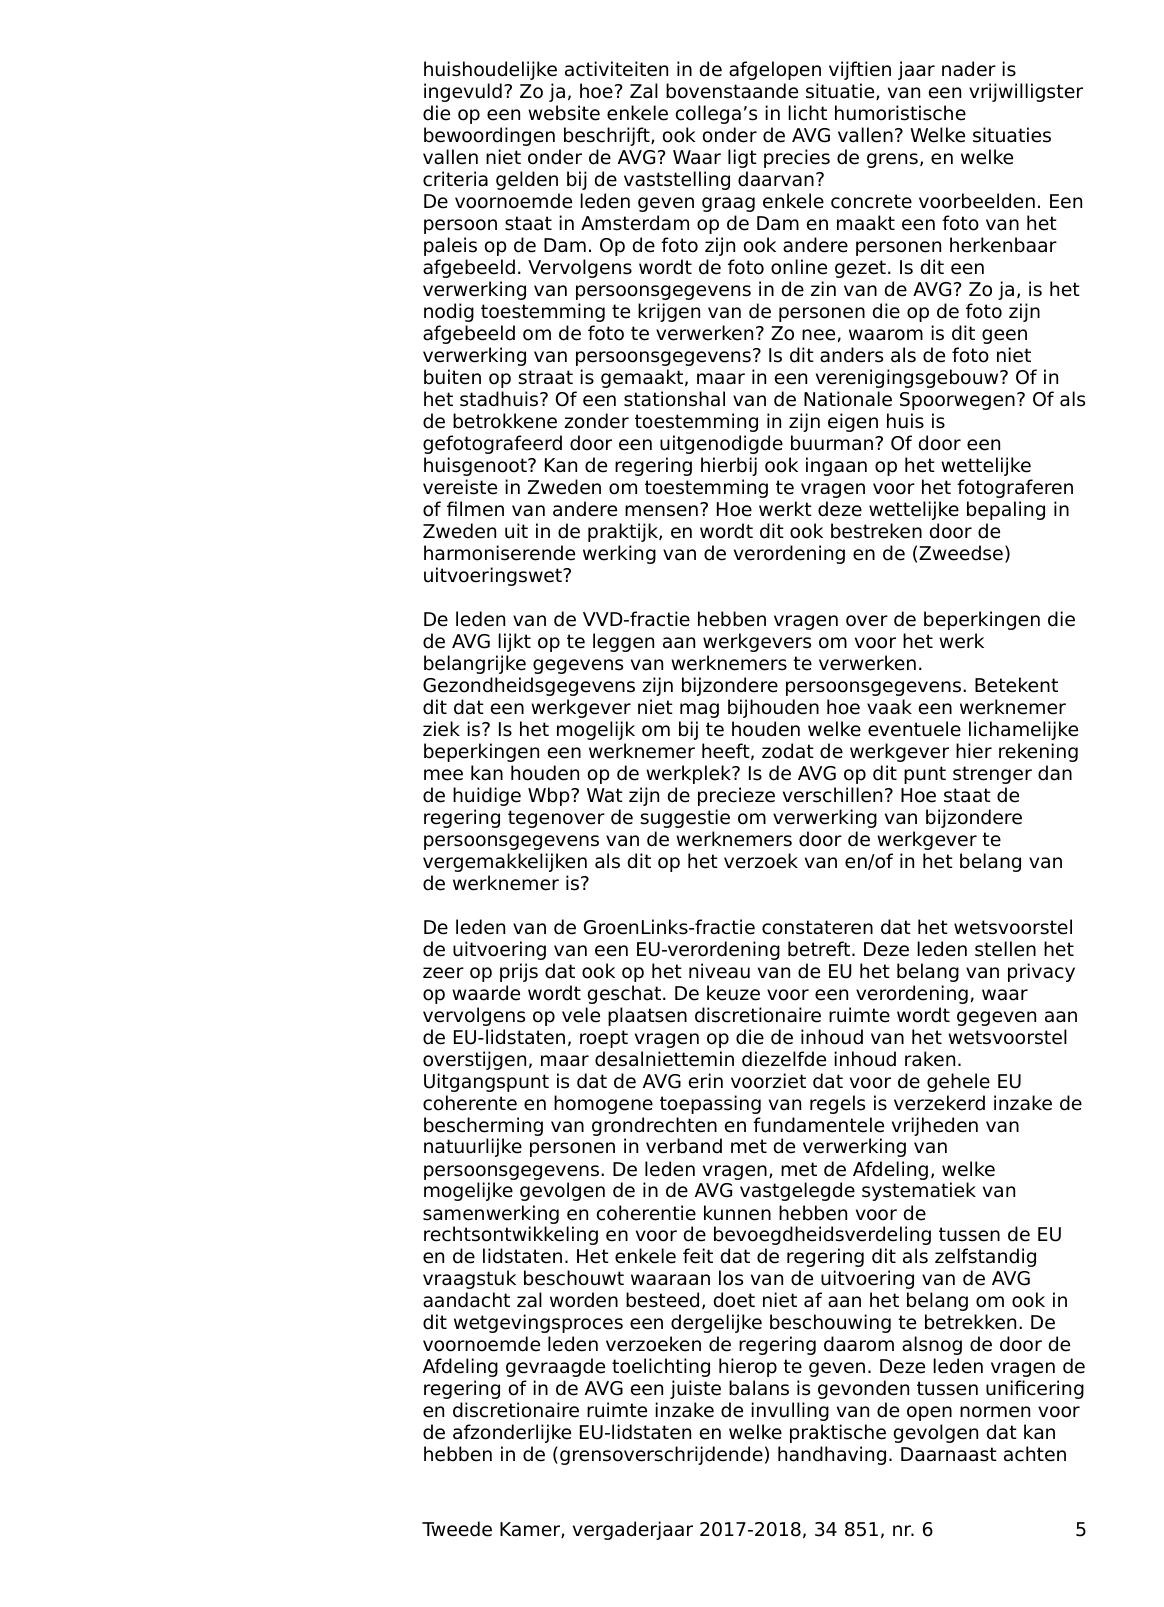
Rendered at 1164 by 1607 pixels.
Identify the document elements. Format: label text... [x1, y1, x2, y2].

text De leden van de VVD-fractie hebben vragen over de beperkingen die de AVG lijkt op te leggen aan werkgevers om voor het werk belangrijke gegevens van werknemers te verwerken. Gezondheidsgegevens zijn bijzondere persoonsgegevens. Betekent dit dat een werkgever niet mag bijhouden hoe vaak een werknemer ziek is? Is het mogelijk om bij te houden welke eventuele lichamelijke beperkingen een werknemer heeft, zodat de werkgever hier rekening mee kan houden op de werkplek? Is de AVG op dit punt strenger dan de huidige Wbp? Wat zijn de precieze verschillen? Hoe staat de regering tegenover de suggestie om verwerking van bijzondere persoonsgegevens van de werknemers door de werkgever te vergemakkelijken als dit op het verzoek van en/of in het belang van de werknemer is? [422, 609, 1087, 894]
text De voornoemde leden geven graag enkele concrete voorbeelden. Een persoon staat in Amsterdam op de Dam en maakt een foto van het paleis op de Dam. Op de foto zijn ook andere personen herkenbaar afgebeeld. Vervolgens wordt de foto online gezet. Is dit een verwerking van persoonsgegevens in de zin van de AVG? Zo ja, is het nodig toestemming te krijgen van de personen die op de foto zijn afgebeeld om de foto te verwerken? Zo nee, waarom is dit geen verwerking van persoonsgegevens? Is dit anders als de foto niet buiten op straat is gemaakt, maar in een verenigingsgebouw? Of in het stadhuis? Of een stationshal van de Nationale Spoorwegen? Of als de betrokkene zonder toestemming in zijn eigen huis is gefotografeerd door een uitgenodigde buurman? Of door een huisgenoot? Kan de regering hierbij ook ingaan op het wettelijke vereiste in Zweden om toestemming te vragen voor het fotograferen of filmen van andere mensen? Hoe werkt deze wettelijke bepaling in Zweden uit in de praktijk, en wordt dit ook bestreken door de harmoniserende werking van de verordening en de (Zweedse) uitvoeringswet? [422, 191, 1087, 587]
text huishoudelijke activiteiten in de afgelopen vijftien jaar nader is ingevuld? Zo ja, hoe? Zal bovenstaande situatie, van een vrijwilligster die op een website enkele collega’s in licht humoristische bewoordingen beschrijft, ook onder de AVG vallen? Welke situaties vallen niet onder de AVG? Waar ligt precies de grens, en welke criteria gelden bij de vaststelling daarvan? [422, 59, 1087, 191]
text De leden van de GroenLinks-fractie constateren dat het wetsvoorstel de uitvoering van een EU-verordening betreft. Deze leden stellen het zeer op prijs dat ook op het niveau van de EU het belang van privacy op waarde wordt geschat. De keuze voor een verordening, waar vervolgens op vele plaatsen discretionaire ruimte wordt gegeven aan de EU-lidstaten, roept vragen op die de inhoud van het wetsvoorstel overstijgen, maar desalniettemin diezelfde inhoud raken. Uitgangspunt is dat de AVG erin voorziet dat voor de gehele EU coherente en homogene toepassing van regels is verzekerd inzake de bescherming van grondrechten en fundamentele vrijheden van natuurlijke personen in verband met de verwerking van persoonsgegevens. De leden vragen, met de Afdeling, welke mogelijke gevolgen de in de AVG vastgelegde systematiek van samenwerking en coherentie kunnen hebben voor de rechtsontwikkeling en voor de bevoegdheidsverdeling tussen de EU en de lidstaten. Het enkele feit dat de regering dit als zelfstandig vraagstuk beschouwt waaraan los van de uitvoering van de AVG aandacht zal worden besteed, doet niet af aan het belang om ook in dit wetgevingsproces een dergelijke beschouwing te betrekken. De voornoemde leden verzoeken de regering daarom alsnog de door de Afdeling gevraagde toelichting hierop te geven. Deze leden vragen de regering of in de AVG een juiste balans is gevonden tussen unificering en discretionaire ruimte inzake de invulling van de open normen voor de afzonderlijke EU-lidstaten en welke praktische gevolgen dat kan hebben in de (grensoverschrijdende) handhaving. Daarnaast achten [422, 917, 1087, 1466]
